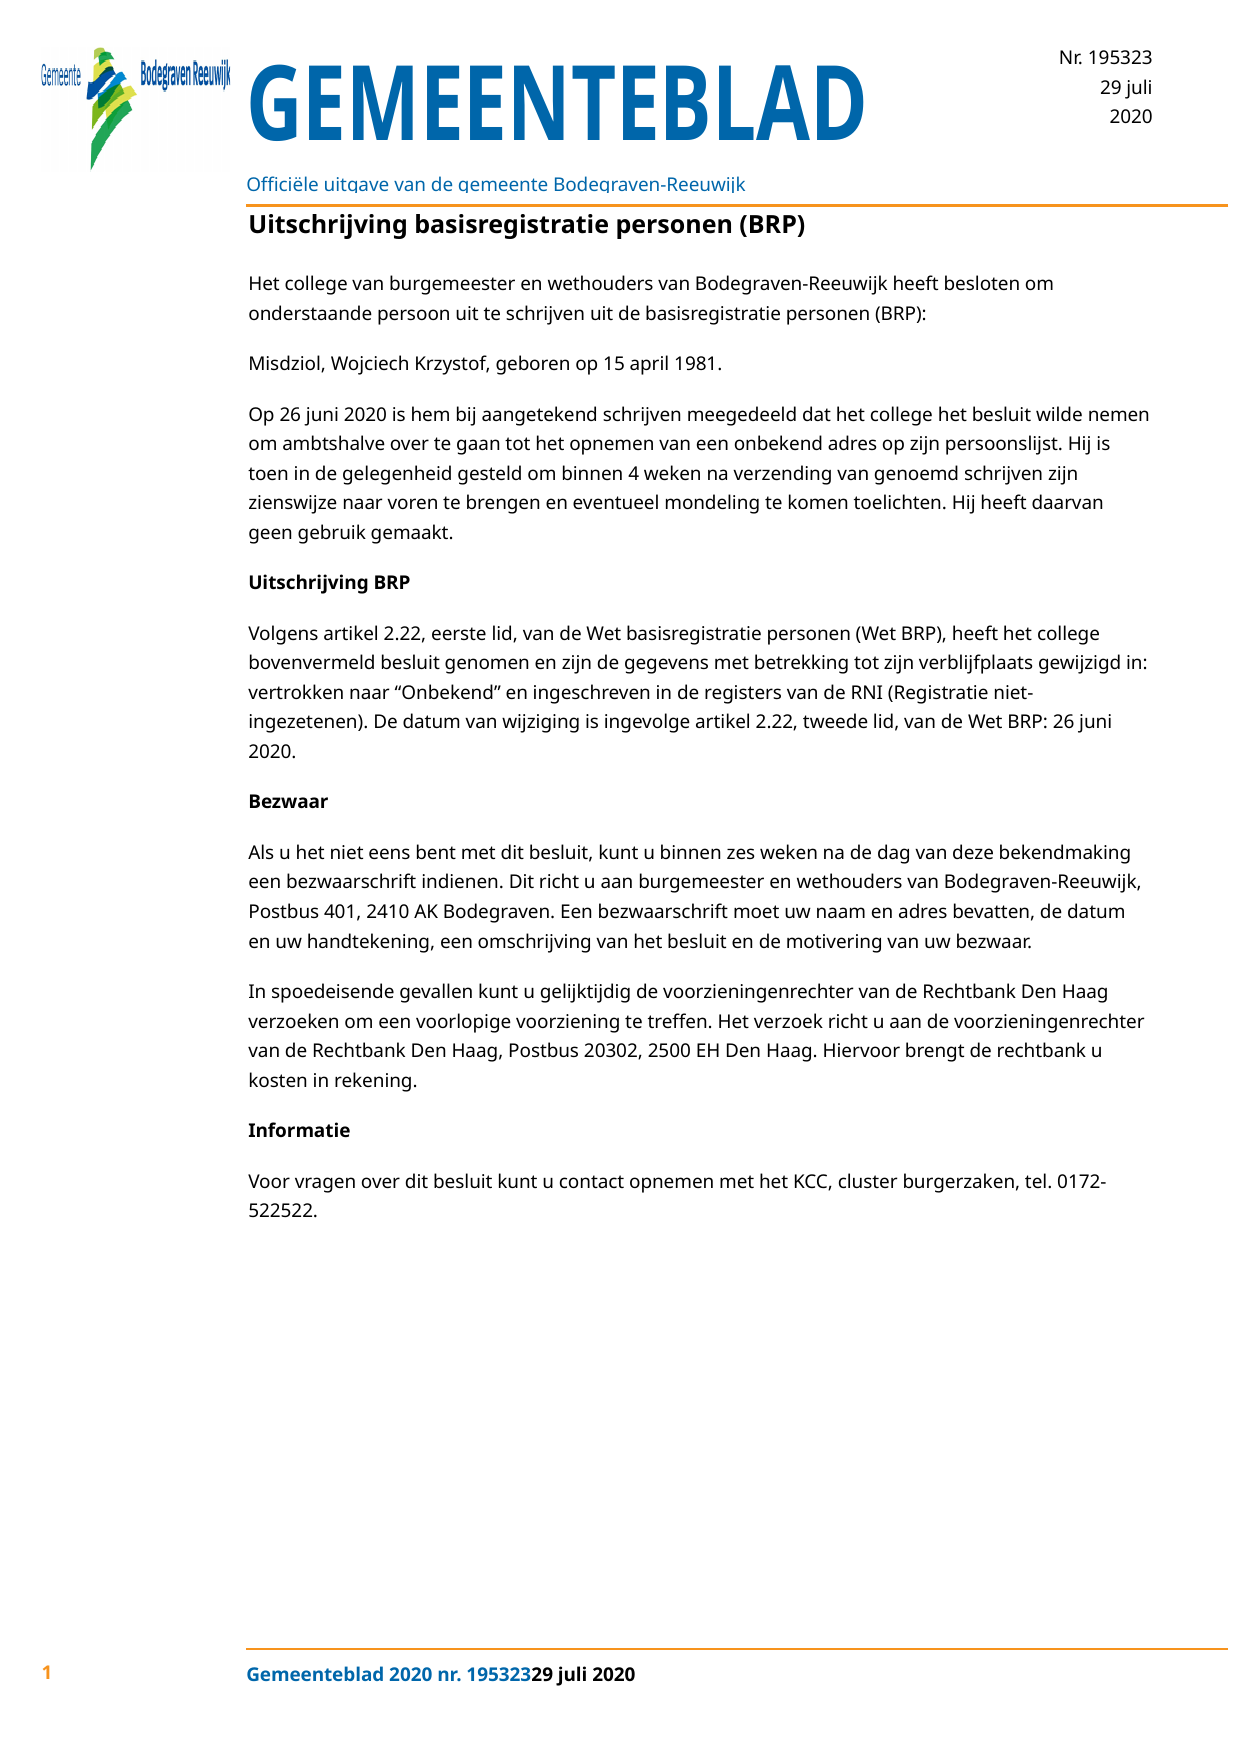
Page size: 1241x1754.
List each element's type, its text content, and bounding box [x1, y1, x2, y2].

text Bezwaar [248, 789, 1152, 814]
text Op 26 juni 2020 is hem bij aangetekend schrijven meegedeeld dat het college het besluit wilde nemen om ambtshalve over te gaan tot het opnemen van een onbekend adres op zijn persoonslijst. Hij is toen in de gelegenheid gesteld om binnen 4 weken na verzending van genoemd schrijven zijn zienswijze naar voren te brengen en eventueel mondeling te komen toelichten. Hij heeft daarvan geen gebruik gemaakt. [248, 401, 1152, 545]
text Misdziol, Wojciech Krzystof, geboren op 15 april 1981. [248, 350, 1152, 376]
text Als u het niet eens bent met dit besluit, kunt u binnen zes weken na de dag van deze bekendmaking een bezwaarschrift indienen. Dit richt u aan burgemeester en wethouders van Bodegraven-Reeuwijk, Postbus 401, 2410 AK Bodegraven. Een bezwaarschrift moet uw naam en adres bevatten, de datum en uw handtekening, een omschrijving van het besluit en de motivering van uw bezwaar. [248, 839, 1152, 953]
text Het college van burgemeester en wethouders van Bodegraven-Reeuwijk heeft besloten om onderstaande persoon uit te schrijven uit de basisregistratie personen (BRP): [248, 270, 1152, 326]
picture [41, 47, 231, 172]
text Voor vragen over dit besluit kunt u contact opnemen met het KCC, cluster burgerzaken, tel. 0172-522522. [248, 1168, 1152, 1223]
text Uitschrijving BRP [248, 569, 1152, 595]
text Volgens artikel 2.22, eerste lid, van de Wet basisregistratie personen (Wet BRP), heeft het college bovenvermeld besluit genomen en zijn de gegevens met betrekking tot zijn verblijfplaats gewijzigd in: vertrokken naar “Onbekend” en ingeschreven in de registers van de RNI (Registratie niet-ingezetenen). De datum van wijziging is ingevolge artikel 2.22, tweede lid, van de Wet BRP: 26 juni 2020. [248, 620, 1152, 764]
text In spoedeisende gevallen kunt u gelijktijdig de voorzieningenrechter van de Rechtbank Den Haag verzoeken om een voorlopige voorziening te treffen. Het verzoek richt u aan de voorzieningenrechter van de Rechtbank Den Haag, Postbus 20302, 2500 EH Den Haag. Hiervoor brengt de rechtbank u kosten in rekening. [248, 978, 1152, 1093]
text Informatie [248, 1117, 1152, 1143]
text Uitschrijving basisregistratie personen (BRP) [248, 207, 1152, 241]
